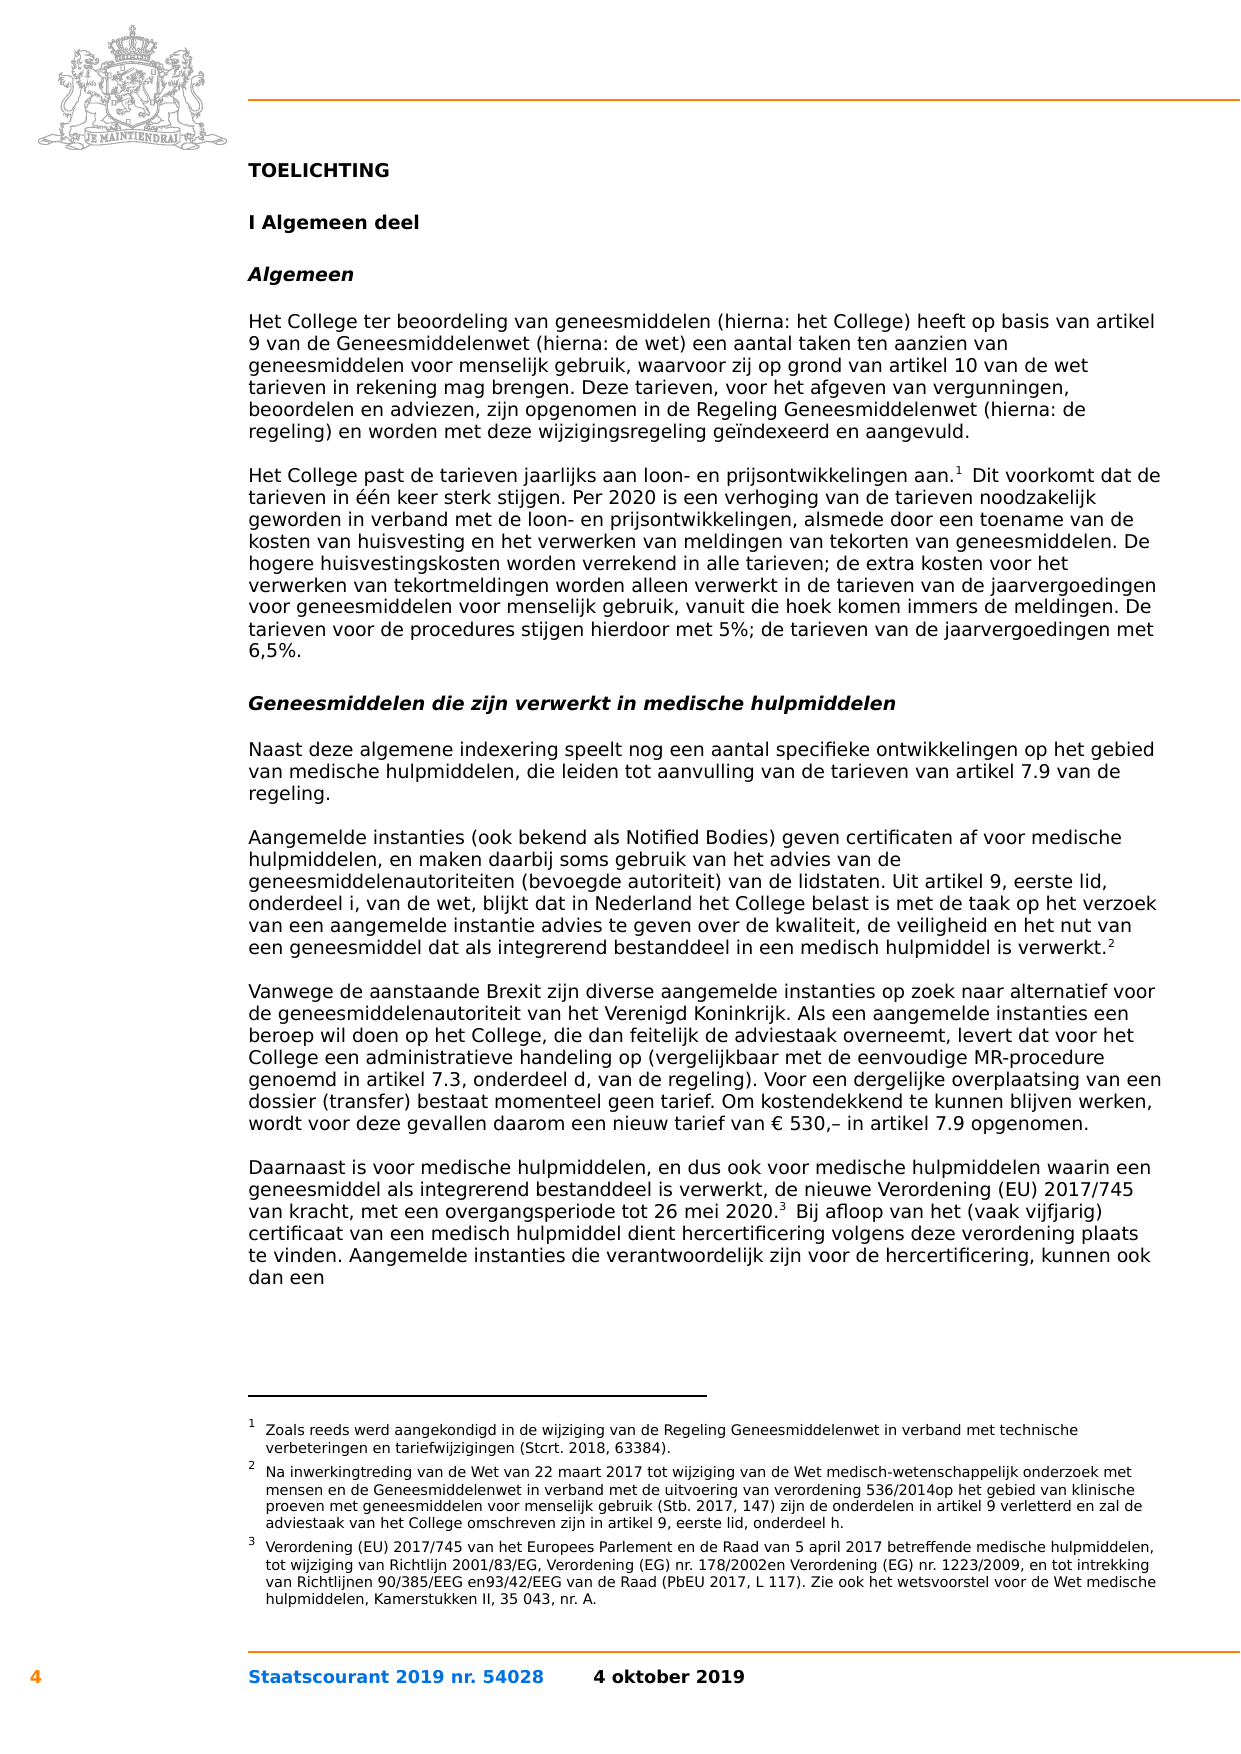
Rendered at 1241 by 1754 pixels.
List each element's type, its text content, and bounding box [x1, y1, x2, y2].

text Het College ter beoordeling van geneesmiddelen (hierna: het College) heeft op basis van artikel 9 van de Geneesmiddelenwet (hierna: de wet) een aantal taken ten aanzien van geneesmiddelen voor menselijk gebruik, waarvoor zij op grond van artikel 10 van de wet tarieven in rekening mag brengen. Deze tarieven, voor het afgeven van vergunningen, beoordelen en adviezen, zijn opgenomen in de Regeling Geneesmiddelenwet (hierna: de regeling) en worden met deze wijzigingsregeling geïndexeerd en aangevuld. [248, 311, 1163, 443]
picture [38, 25, 227, 150]
text Na inwerkingtreding van de Wet van 22 maart 2017 tot wijziging van de Wet medisch-wetenschappelijk onderzoek met mensen en de Geneesmiddelenwet in verband met de uitvoering van verordening 536/2014op het gebied van klinische proeven met geneesmiddelen voor menselijk gebruik (Stb. 2017, 147) zijn de onderdelen in artikel 9 verletterd en zal de adviestaak van het College omschreven zijn in artikel 9, eerste lid, onderdeel h. [248, 1459, 1163, 1532]
subtitle Geneesmiddelen die zijn verwerkt in medische hulpmiddelen [248, 692, 1163, 714]
text Naast deze algemene indexering speelt nog een aantal specifieke ontwikkelingen op het gebied van medische hulpmiddelen, die leiden tot aanvulling van de tarieven van artikel 7.9 van de regeling. [248, 739, 1163, 805]
text Verordening (EU) 2017/745 van het Europees Parlement en de Raad van 5 april 2017 betreffende medische hulpmiddelen, tot wijziging van Richtlijn 2001/83/EG, Verordening (EG) nr. 178/2002en Verordening (EG) nr. 1223/2009, en tot intrekking van Richtlijnen 90/385/EEG en93/42/EEG van de Raad (PbEU 2017, L 117). Zie ook het wetsvoorstel voor de Wet medische hulpmiddelen, Kamerstukken II, 35 043, nr. A. [248, 1535, 1163, 1608]
text Het College past de tarieven jaarlijks aan loon- en prijsontwikkelingen aan. Dit voorkomt dat de tarieven in één keer sterk stijgen. Per 2020 is een verhoging van de tarieven noodzakelijk geworden in verband met de loon- en prijsontwikkelingen, alsmede door een toename van de kosten van huisvesting en het verwerken van meldingen van tekorten van geneesmiddelen. De hogere huisvestingskosten worden verrekend in alle tarieven; de extra kosten voor het verwerken van tekortmeldingen worden alleen verwerkt in de tarieven van de jaarvergoedingen voor geneesmiddelen voor menselijk gebruik, vanuit die hoek komen immers de meldingen. De tarieven voor de procedures stijgen hierdoor met 5%; de tarieven van de jaarvergoedingen met 6,5%. [248, 464, 1163, 662]
text Aangemelde instanties (ook bekend als Notified Bodies) geven certificaten af voor medische hulpmiddelen, en maken daarbij soms gebruik van het advies van de geneesmiddelenautoriteiten (bevoegde autoriteit) van de lidstaten. Uit artikel 9, eerste lid, onderdeel i, van de wet, blijkt dat in Nederland het College belast is met de taak op het verzoek van een aangemelde instantie advies te geven over de kwaliteit, de veiligheid en het nut van een geneesmiddel dat als integrerend bestanddeel in een medisch hulpmiddel is verwerkt. [248, 827, 1163, 959]
subtitle Algemeen [248, 264, 1163, 286]
subtitle I Algemeen deel [248, 212, 1163, 234]
subtitle TOELICHTING [248, 160, 1163, 182]
text Vanwege de aanstaande Brexit zijn diverse aangemelde instanties op zoek naar alternatief voor de geneesmiddelenautoriteit van het Verenigd Koninkrijk. Als een aangemelde instanties een beroep wil doen op het College, die dan feitelijk de adviestaak overneemt, levert dat voor het College een administratieve handeling op (vergelijkbaar met de eenvoudige MR-procedure genoemd in artikel 7.3, onderdeel d, van de regeling). Voor een dergelijke overplaatsing van een dossier (transfer) bestaat momenteel geen tarief. Om kostendekkend te kunnen blijven werken, wordt voor deze gevallen daarom een nieuw tarief van € 530,– in artikel 7.9 opgenomen. [248, 981, 1163, 1135]
text Zoals reeds werd aangekondigd in de wijziging van de Regeling Geneesmiddelenwet in verband met technische verbeteringen en tariefwijzigingen (Stcrt. 2018, 63384). [248, 1418, 1163, 1457]
text Daarnaast is voor medische hulpmiddelen, en dus ook voor medische hulpmiddelen waarin een geneesmiddel als integrerend bestanddeel is verwerkt, de nieuwe Verordening (EU) 2017/745 van kracht, met een overgangsperiode tot 26 mei 2020. Bij afloop van het (vaak vijfjarig) certificaat van een medisch hulpmiddel dient hercertificering volgens deze verordening plaats te vinden. Aangemelde instanties die verantwoordelijk zijn voor de hercertificering, kunnen ook dan een [248, 1157, 1163, 1288]
